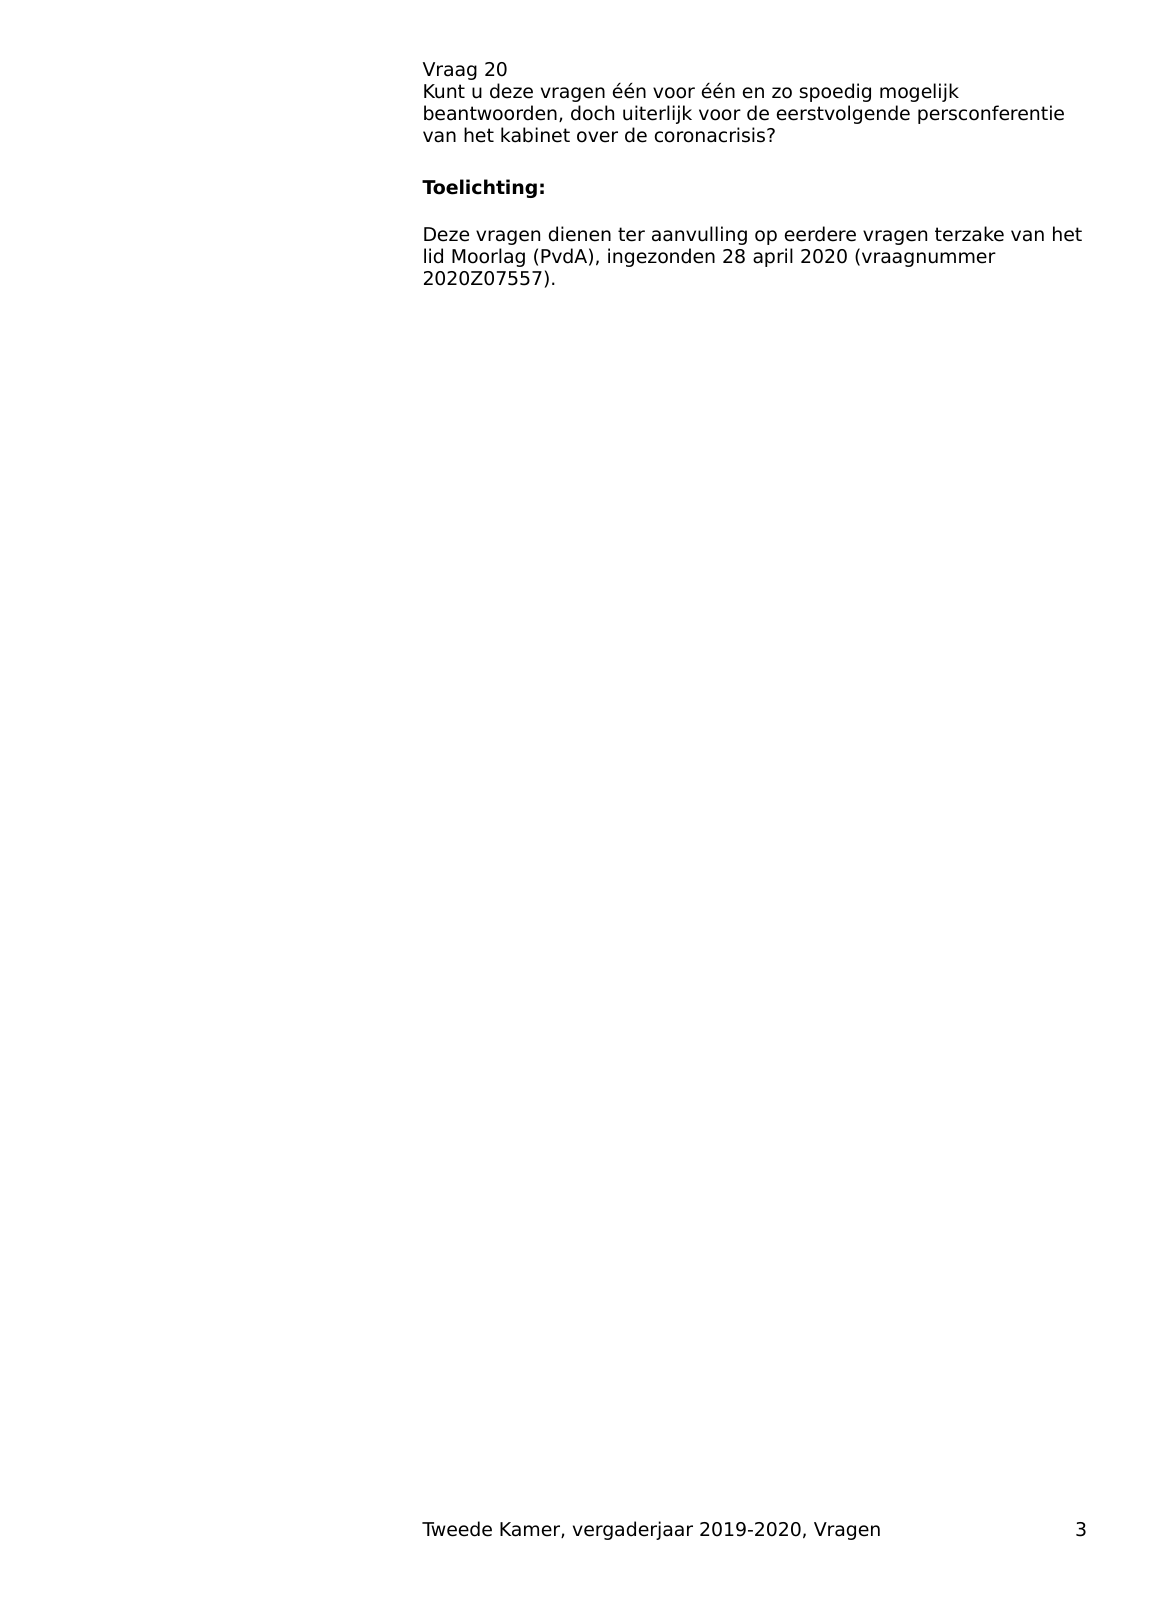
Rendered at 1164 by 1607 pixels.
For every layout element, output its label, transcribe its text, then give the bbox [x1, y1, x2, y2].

text Vraag 20 [422, 59, 1087, 81]
text Kunt u deze vragen één voor één en zo spoedig mogelijk beantwoorden, doch uiterlijk voor de eerstvolgende persconferentie van het kabinet over de coronacrisis? [422, 81, 1087, 147]
text Deze vragen dienen ter aanvulling op eerdere vragen terzake van het lid Moorlag (PvdA), ingezonden 28 april 2020 (vraagnummer 2020Z07557). [422, 224, 1087, 290]
subtitle Toelichting: [422, 177, 1087, 199]
